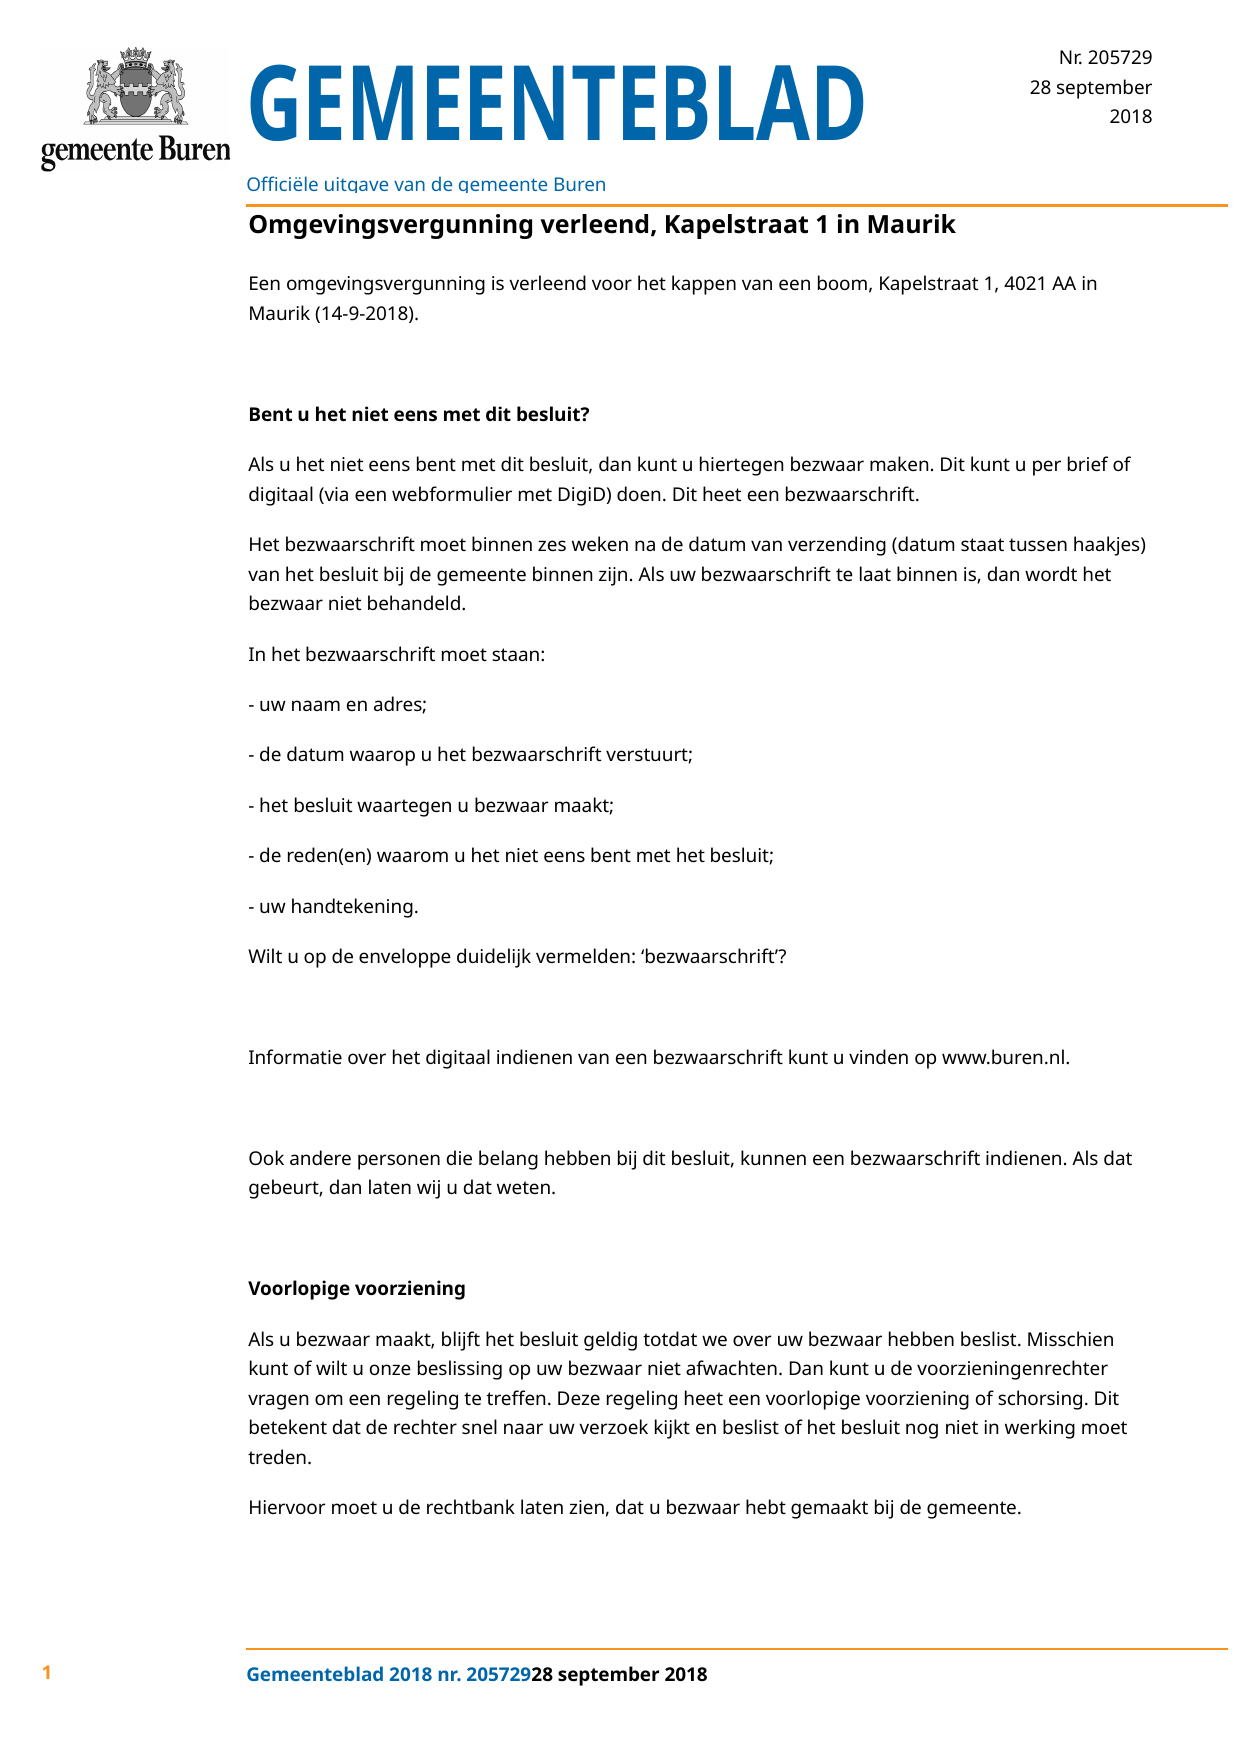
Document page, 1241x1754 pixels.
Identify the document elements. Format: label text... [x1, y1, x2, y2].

text - uw handtekening. [248, 893, 1152, 918]
picture [41, 47, 231, 172]
text Voorlopige voorziening [248, 1275, 1152, 1301]
text - de reden(en) waarom u het niet eens bent met het besluit; [248, 842, 1152, 868]
text Een omgevingsvergunning is verleend voor het kappen van een boom, Kapelstraat 1, 4021 AA in Maurik (14-9-2018). [248, 270, 1152, 326]
text - het besluit waartegen u bezwaar maakt; [248, 792, 1152, 818]
text Informatie over het digitaal indienen van een bezwaarschrift kunt u vinden op www.buren.nl. [248, 1044, 1152, 1070]
text Bent u het niet eens met dit besluit? [248, 401, 1152, 426]
text Als u het niet eens bent met dit besluit, dan kunt u hiertegen bezwaar maken. Dit kunt u per brief of digitaal (via een webformulier met DigiD) doen. Dit heet een bezwaarschrift. [248, 451, 1152, 506]
text In het bezwaarschrift moet staan: [248, 641, 1152, 666]
text Omgevingsvergunning verleend, Kapelstraat 1 in Maurik [248, 207, 1152, 241]
text Het bezwaarschrift moet binnen zes weken na de datum van verzending (datum staat tussen haakjes) van het besluit bij de gemeente binnen zijn. Als uw bezwaarschrift te laat binnen is, dan wordt het bezwaar niet behandeld. [248, 531, 1152, 616]
text Wilt u op de enveloppe duidelijk vermelden: ‘bezwaarschrift’? [248, 943, 1152, 969]
text Hiervoor moet u de rechtbank laten zien, dat u bezwaar hebt gemaakt bij de gemeente. [248, 1494, 1152, 1520]
text Als u bezwaar maakt, blijft het besluit geldig totdat we over uw bezwaar hebben beslist. Misschien kunt of wilt u onze beslissing op uw bezwaar niet afwachten. Dan kunt u de voorzieningenrechter vragen om een regeling te treffen. Deze regeling heet een voorlopige voorziening of schorsing. Dit betekent dat de rechter snel naar uw verzoek kijkt en beslist of het besluit nog niet in werking moet treden. [248, 1326, 1152, 1470]
text - uw naam en adres; [248, 691, 1152, 717]
text - de datum waarop u het bezwaarschrift verstuurt; [248, 742, 1152, 767]
text Ook andere personen die belang hebben bij dit besluit, kunnen een bezwaarschrift indienen. Als dat gebeurt, dan laten wij u dat weten. [248, 1145, 1152, 1200]
